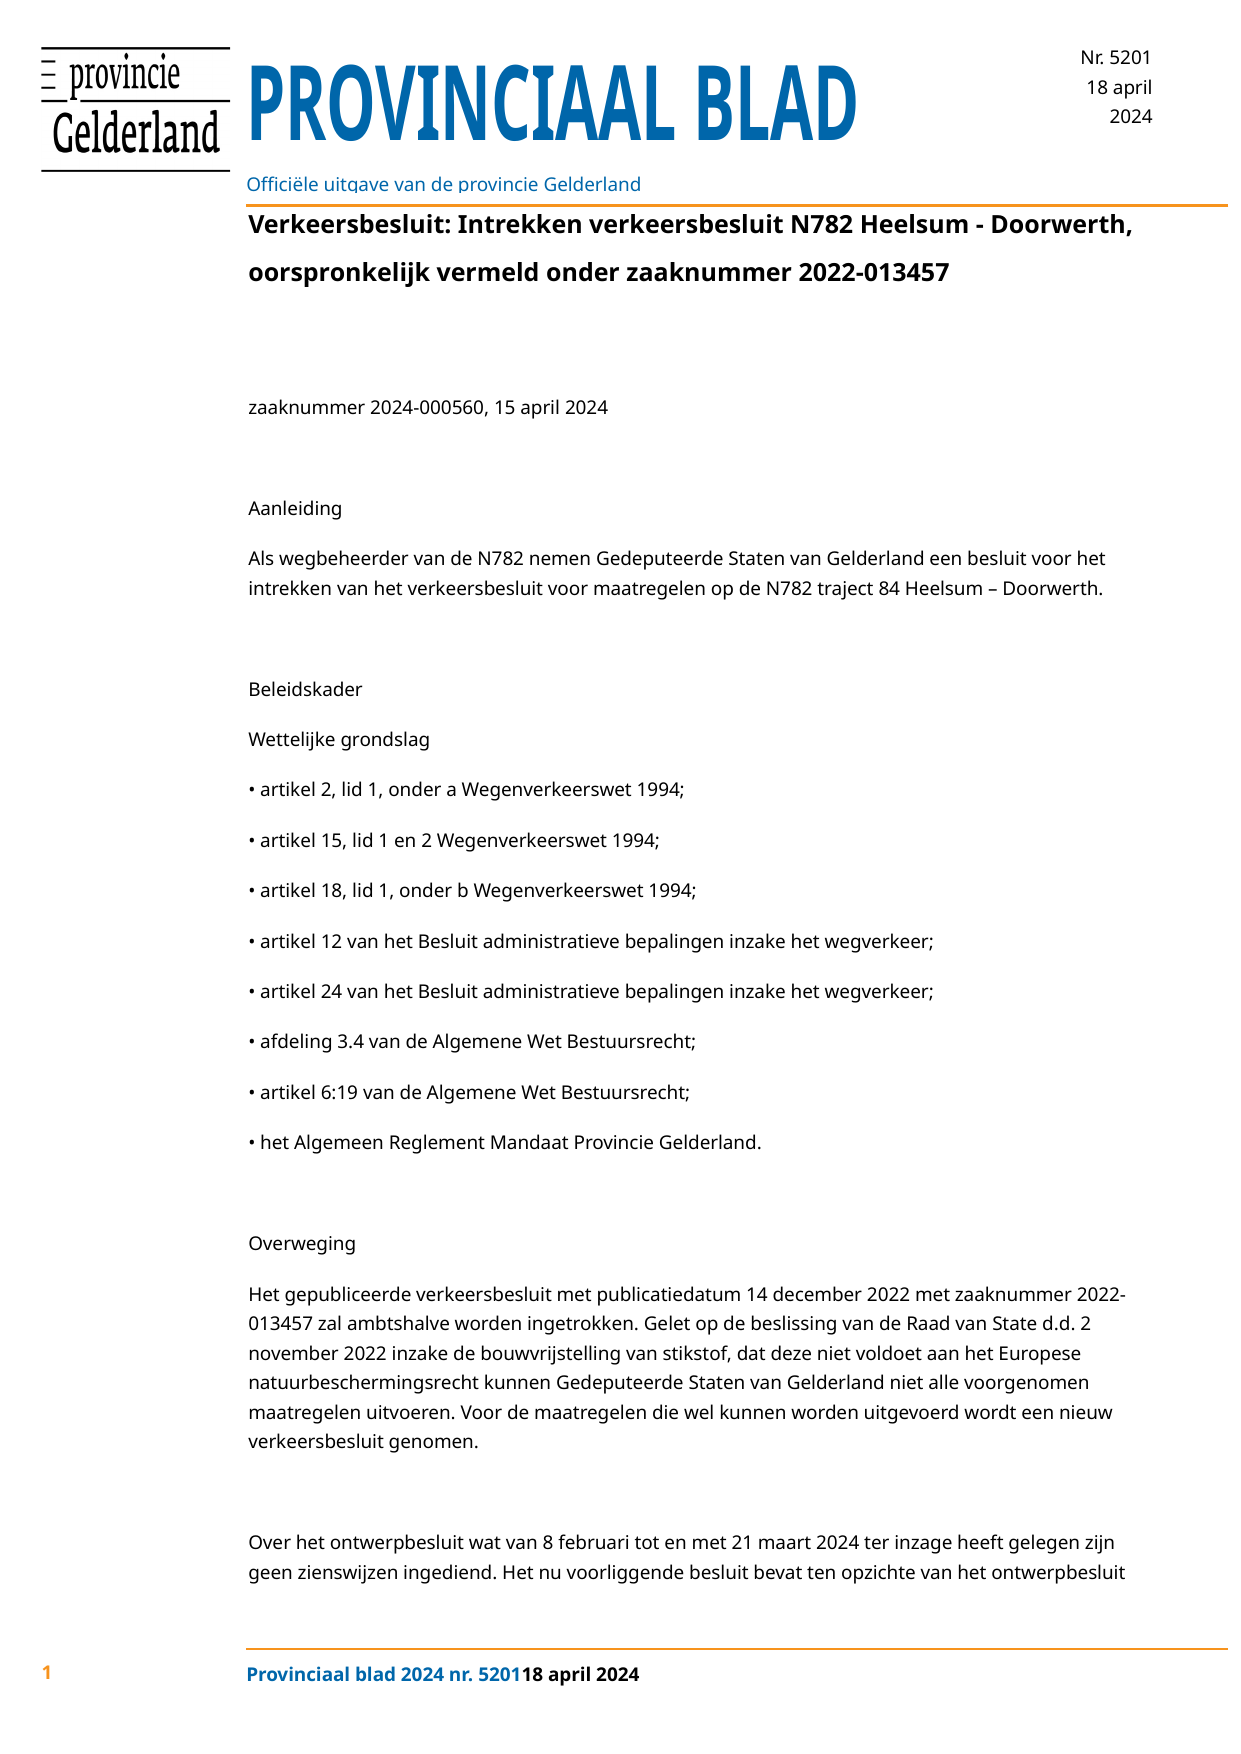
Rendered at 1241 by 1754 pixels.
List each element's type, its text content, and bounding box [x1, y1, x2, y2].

text Verkeersbesluit: Intrekken verkeersbesluit N782 Heelsum - Doorwerth, oorspronkelijk vermeld onder zaaknummer 2022-013457 [248, 207, 1152, 288]
text Het gepubliceerde verkeersbesluit met publicatiedatum 14 december 2022 met zaaknummer 2022-013457 zal ambtshalve worden ingetrokken. Gelet op de beslissing van de Raad van State d.d. 2 november 2022 inzake de bouwvrijstelling van stikstof, dat deze niet voldoet aan het Europese natuurbeschermingsrecht kunnen Gedeputeerde Staten van Gelderland niet alle voorgenomen maatregelen uitvoeren. Voor de maatregelen die wel kunnen worden uitgevoerd wordt een nieuw verkeersbesluit genomen. [248, 1281, 1152, 1454]
text Overweging [248, 1230, 1152, 1256]
text • het Algemeen Reglement Mandaat Provincie Gelderland. [248, 1129, 1152, 1155]
text Over het ontwerpbesluit wat van 8 februari tot en met 21 maart 2024 ter inzage heeft gelegen zijn geen zienswijzen ingediend. Het nu voorliggende besluit bevat ten opzichte van het ontwerpbesluit [248, 1529, 1152, 1585]
text zaaknummer 2024-000560, 15 april 2024 [248, 394, 1152, 420]
text • artikel 2, lid 1, onder a Wegenverkeerswet 1994; [248, 777, 1152, 802]
text Als wegbeheerder van de N782 nemen Gedeputeerde Staten van Gelderland een besluit voor het intrekken van het verkeersbesluit voor maatregelen op de N782 traject 84 Heelsum – Doorwerth. [248, 545, 1152, 601]
text Aanleiding [248, 495, 1152, 521]
text • artikel 12 van het Besluit administratieve bepalingen inzake het wegverkeer; [248, 928, 1152, 953]
text • artikel 15, lid 1 en 2 Wegenverkeerswet 1994; [248, 827, 1152, 853]
text • artikel 6:19 van de Algemene Wet Bestuursrecht; [248, 1079, 1152, 1105]
text • artikel 18, lid 1, onder b Wegenverkeerswet 1994; [248, 877, 1152, 903]
picture [41, 47, 231, 172]
text • artikel 24 van het Besluit administratieve bepalingen inzake het wegverkeer; [248, 978, 1152, 1004]
text Beleidskader [248, 676, 1152, 701]
text • afdeling 3.4 van de Algemene Wet Bestuursrecht; [248, 1029, 1152, 1054]
text Wettelijke grondslag [248, 726, 1152, 752]
